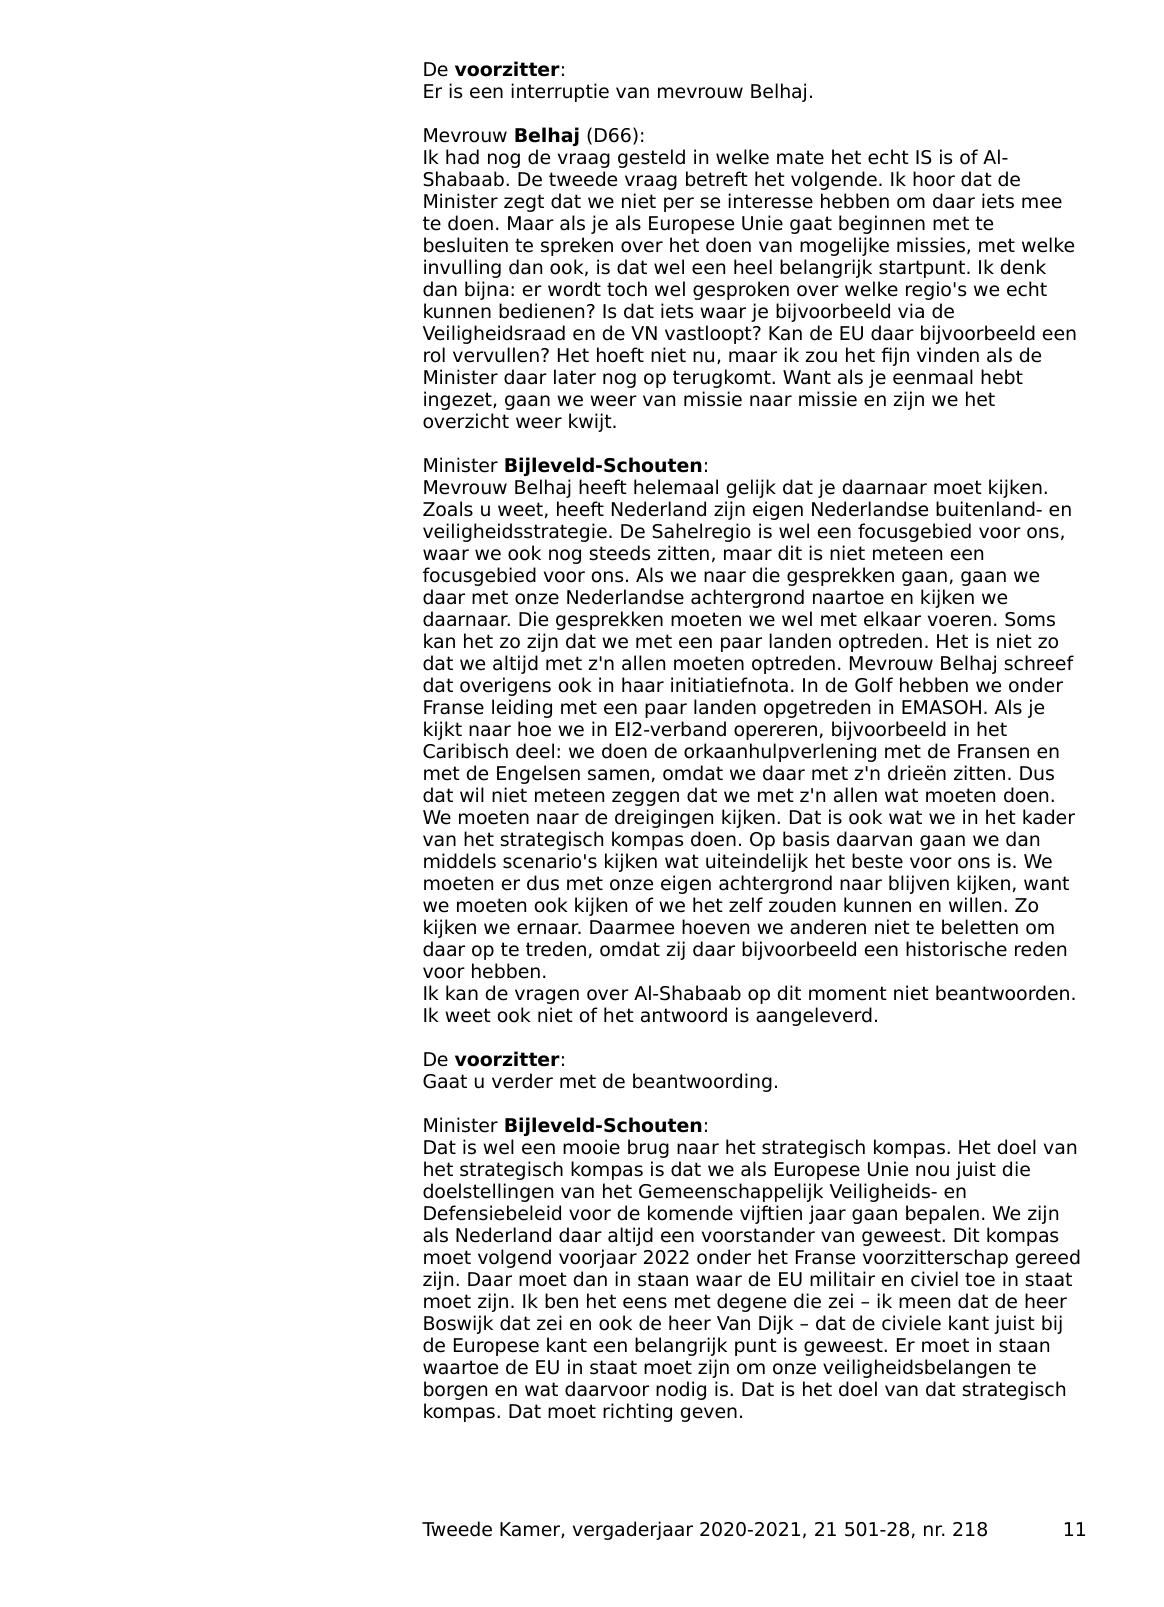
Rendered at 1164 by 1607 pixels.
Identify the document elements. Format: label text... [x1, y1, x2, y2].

text De voorzitter: [422, 59, 1087, 81]
text Minister Bijleveld-Schouten: [422, 455, 1087, 477]
text Minister Bijleveld-Schouten: [422, 1115, 1087, 1137]
text Gaat u verder met de beantwoording. [422, 1071, 1087, 1093]
text Ik had nog de vraag gesteld in welke mate het echt IS is of Al-Shabaab. De tweede vraag betreft het volgende. Ik hoor dat de Minister zegt dat we niet per se interesse hebben om daar iets mee te doen. Maar als je als Europese Unie gaat beginnen met te besluiten te spreken over het doen van mogelijke missies, met welke invulling dan ook, is dat wel een heel belangrijk startpunt. Ik denk dan bijna: er wordt toch wel gesproken over welke regio's we echt kunnen bedienen? Is dat iets waar je bijvoorbeeld via de Veiligheidsraad en de VN vastloopt? Kan de EU daar bijvoorbeeld een rol vervullen? Het hoeft niet nu, maar ik zou het fijn vinden als de Minister daar later nog op terugkomt. Want als je eenmaal hebt ingezet, gaan we weer van missie naar missie en zijn we het overzicht weer kwijt. [422, 147, 1087, 433]
text Ik kan de vragen over Al-Shabaab op dit moment niet beantwoorden. Ik weet ook niet of het antwoord is aangeleverd. [422, 983, 1087, 1027]
text Mevrouw Belhaj heeft helemaal gelijk dat je daarnaar moet kijken. Zoals u weet, heeft Nederland zijn eigen Nederlandse buitenland- en veiligheidsstrategie. De Sahelregio is wel een focusgebied voor ons, waar we ook nog steeds zitten, maar dit is niet meteen een focusgebied voor ons. Als we naar die gesprekken gaan, gaan we daar met onze Nederlandse achtergrond naartoe en kijken we daarnaar. Die gesprekken moeten we wel met elkaar voeren. Soms kan het zo zijn dat we met een paar landen optreden. Het is niet zo dat we altijd met z'n allen moeten optreden. Mevrouw Belhaj schreef dat overigens ook in haar initiatiefnota. In de Golf hebben we onder Franse leiding met een paar landen opgetreden in EMASOH. Als je kijkt naar hoe we in EI2-verband opereren, bijvoorbeeld in het Caribisch deel: we doen de orkaanhulpverlening met de Fransen en met de Engelsen samen, omdat we daar met z'n drieën zitten. Dus dat wil niet meteen zeggen dat we met z'n allen wat moeten doen. We moeten naar de dreigingen kijken. Dat is ook wat we in het kader van het strategisch kompas doen. Op basis daarvan gaan we dan middels scenario's kijken wat uiteindelijk het beste voor ons is. We moeten er dus met onze eigen achtergrond naar blijven kijken, want we moeten ook kijken of we het zelf zouden kunnen en willen. Zo kijken we ernaar. Daarmee hoeven we anderen niet te beletten om daar op te treden, omdat zij daar bijvoorbeeld een historische reden voor hebben. [422, 477, 1087, 983]
text De voorzitter: [422, 1049, 1087, 1071]
text Er is een interruptie van mevrouw Belhaj. [422, 81, 1087, 103]
text Dat is wel een mooie brug naar het strategisch kompas. Het doel van het strategisch kompas is dat we als Europese Unie nou juist die doelstellingen van het Gemeenschappelijk Veiligheids- en Defensiebeleid voor de komende vijftien jaar gaan bepalen. We zijn als Nederland daar altijd een voorstander van geweest. Dit kompas moet volgend voorjaar 2022 onder het Franse voorzitterschap gereed zijn. Daar moet dan in staan waar de EU militair en civiel toe in staat moet zijn. Ik ben het eens met degene die zei – ik meen dat de heer Boswijk dat zei en ook de heer Van Dijk – dat de civiele kant juist bij de Europese kant een belangrijk punt is geweest. Er moet in staan waartoe de EU in staat moet zijn om onze veiligheidsbelangen te borgen en wat daarvoor nodig is. Dat is het doel van dat strategisch kompas. Dat moet richting geven. [422, 1137, 1087, 1423]
text Mevrouw Belhaj (D66): [422, 125, 1087, 147]
